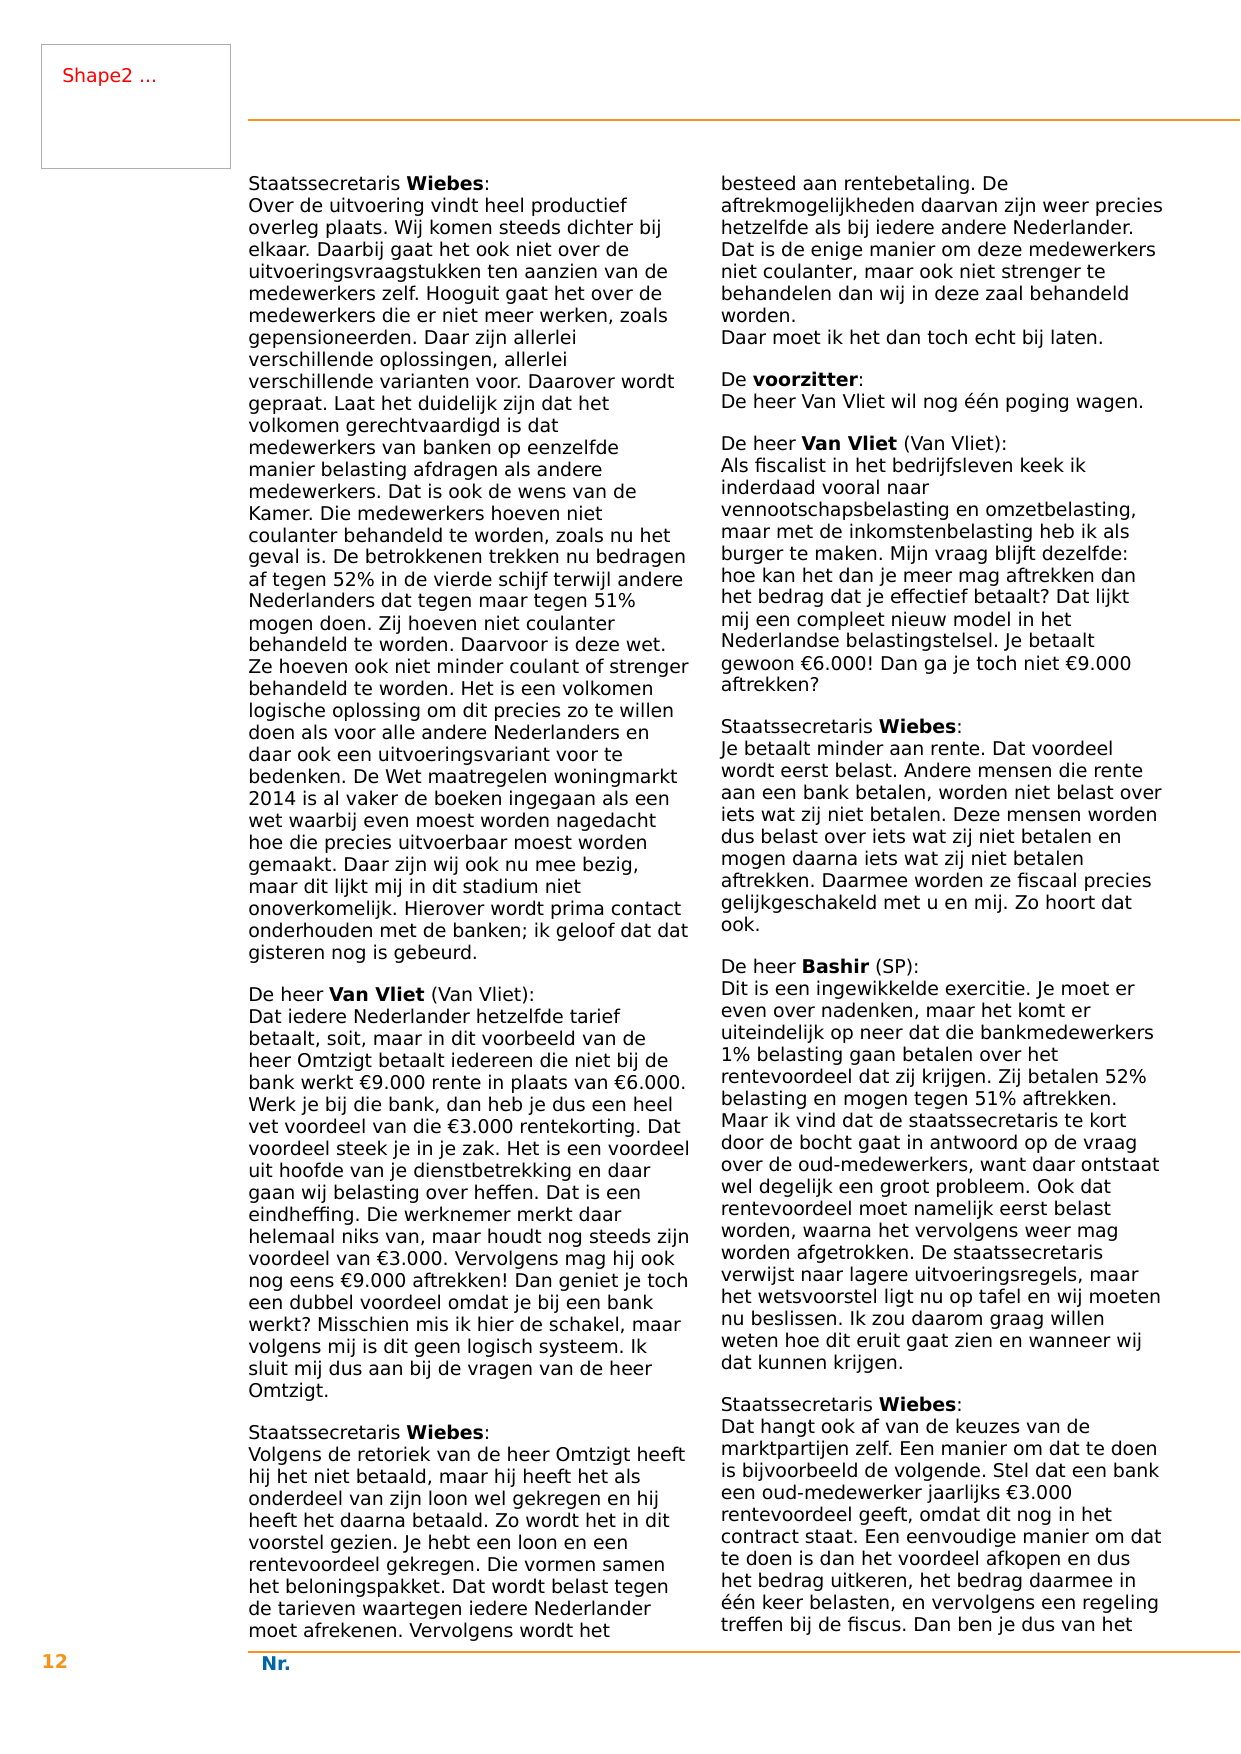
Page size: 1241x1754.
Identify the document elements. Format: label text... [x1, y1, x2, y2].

text Als fiscalist in het bedrijfsleven keek ik inderdaad vooral naar vennootschapsbelasting en omzetbelasting, maar met de inkomstenbelasting heb ik als burger te maken. Mijn vraag blijft dezelfde: hoe kan het dan je meer mag aftrekken dan het bedrag dat je effectief betaalt? Dat lijkt mij een compleet nieuw model in het Nederlandse belastingstelsel. Je betaalt gewoon €6.000! Dan ga je toch niet €9.000 aftrekken? [721, 454, 1163, 696]
text Dat hangt ook af van de keuzes van de marktpartijen zelf. Een manier om dat te doen is bijvoorbeeld de volgende. Stel dat een bank een oud-medewerker jaarlijks €3.000 rentevoordeel geeft, omdat dit nog in het contract staat. Een eenvoudige manier om dat te doen is dan het voordeel afkopen en dus het bedrag uitkeren, het bedrag daarmee in één keer belasten, en vervolgens een regeling treffen bij de fiscus. Dan ben je dus van het [721, 1416, 1163, 1636]
text De heer Van Vliet wil nog één poging wagen. [721, 391, 1163, 413]
text Dit is een ingewikkelde exercitie. Je moet er even over nadenken, maar het komt er uiteindelijk op neer dat die bankmedewerkers 1% belasting gaan betalen over het rentevoordeel dat zij krijgen. Zij betalen 52% belasting en mogen tegen 51% aftrekken. Maar ik vind dat de staatssecretaris te kort door de bocht gaat in antwoord op de vraag over de oud-medewerkers, want daar ontstaat wel degelijk een groot probleem. Ook dat rentevoordeel moet namelijk eerst belast worden, waarna het vervolgens weer mag worden afgetrokken. De staatssecretaris verwijst naar lagere uitvoeringsregels, maar het wetsvoorstel ligt nu op tafel en wij moeten nu beslissen. Ik zou daarom graag willen weten hoe dit eruit gaat zien en wanneer wij dat kunnen krijgen. [721, 978, 1163, 1374]
text Staatssecretaris Wiebes: [721, 1394, 1163, 1416]
text Staatssecretaris Wiebes: [248, 173, 691, 195]
text De heer Van Vliet (Van Vliet): [721, 433, 1163, 454]
text Daar moet ik het dan toch echt bij laten. [721, 327, 1163, 349]
text De heer Van Vliet (Van Vliet): [248, 984, 691, 1006]
text De heer Bashir (SP): [721, 956, 1163, 978]
text Staatssecretaris Wiebes: [248, 1422, 691, 1444]
text Volgens de retoriek van de heer Omtzigt heeft hij het niet betaald, maar hij heeft het als onderdeel van zijn loon wel gekregen en hij heeft het daarna betaald. Zo wordt het in dit voorstel gezien. Je hebt een loon en een rentevoordeel gekregen. Die vormen samen het beloningspakket. Dat wordt belast tegen de tarieven waartegen iedere Nederlander moet afrekenen. Vervolgens wordt het [248, 1444, 691, 1641]
text Je betaalt minder aan rente. Dat voordeel wordt eerst belast. Andere mensen die rente aan een bank betalen, worden niet belast over iets wat zij niet betalen. Deze mensen worden dus belast over iets wat zij niet betalen en mogen daarna iets wat zij niet betalen aftrekken. Daarmee worden ze fiscaal precies gelijkgeschakeld met u en mij. Zo hoort dat ook. [721, 738, 1163, 936]
text Staatssecretaris Wiebes: [721, 716, 1163, 738]
text Over de uitvoering vindt heel productief overleg plaats. Wij komen steeds dichter bij elkaar. Daarbij gaat het ook niet over de uitvoeringsvraagstukken ten aanzien van de medewerkers zelf. Hooguit gaat het over de medewerkers die er niet meer werken, zoals gepensioneerden. Daar zijn allerlei verschillende oplossingen, allerlei verschillende varianten voor. Daarover wordt gepraat. Laat het duidelijk zijn dat het volkomen gerechtvaardigd is dat medewerkers van banken op eenzelfde manier belasting afdragen als andere medewerkers. Dat is ook de wens van de Kamer. Die medewerkers hoeven niet coulanter behandeld te worden, zoals nu het geval is. De betrokkenen trekken nu bedragen af tegen 52% in de vierde schijf terwijl andere Nederlanders dat tegen maar tegen 51% mogen doen. Zij hoeven niet coulanter behandeld te worden. Daarvoor is deze wet. Ze hoeven ook niet minder coulant of strenger behandeld te worden. Het is een volkomen logische oplossing om dit precies zo te willen doen als voor alle andere Nederlanders en daar ook een uitvoeringsvariant voor te bedenken. De Wet maatregelen woningmarkt 2014 is al vaker de boeken ingegaan als een wet waarbij even moest worden nagedacht hoe die precies uitvoerbaar moest worden gemaakt. Daar zijn wij ook nu mee bezig, maar dit lijkt mij in dit stadium niet onoverkomelijk. Hierover wordt prima contact onderhouden met de banken; ik geloof dat dat gisteren nog is gebeurd. [248, 195, 691, 964]
text Dat iedere Nederlander hetzelfde tarief betaalt, soit, maar in dit voorbeeld van de heer Omtzigt betaalt iedereen die niet bij de bank werkt €9.000 rente in plaats van €6.000. Werk je bij die bank, dan heb je dus een heel vet voordeel van die €3.000 rentekorting. Dat voordeel steek je in je zak. Het is een voordeel uit hoofde van je dienstbetrekking en daar gaan wij belasting over heffen. Dat is een eindheffing. Die werknemer merkt daar helemaal niks van, maar houdt nog steeds zijn voordeel van €3.000. Vervolgens mag hij ook nog eens €9.000 aftrekken! Dan geniet je toch een dubbel voordeel omdat je bij een bank werkt? Misschien mis ik hier de schakel, maar volgens mij is dit geen logisch systeem. Ik sluit mij dus aan bij de vragen van de heer Omtzigt. [248, 1006, 691, 1402]
text besteed aan rentebetaling. De aftrekmogelijkheden daarvan zijn weer precies hetzelfde als bij iedere andere Nederlander. Dat is de enige manier om deze medewerkers niet coulanter, maar ook niet strenger te behandelen dan wij in deze zaal behandeld worden. [721, 173, 1163, 327]
text De voorzitter: [721, 369, 1163, 391]
